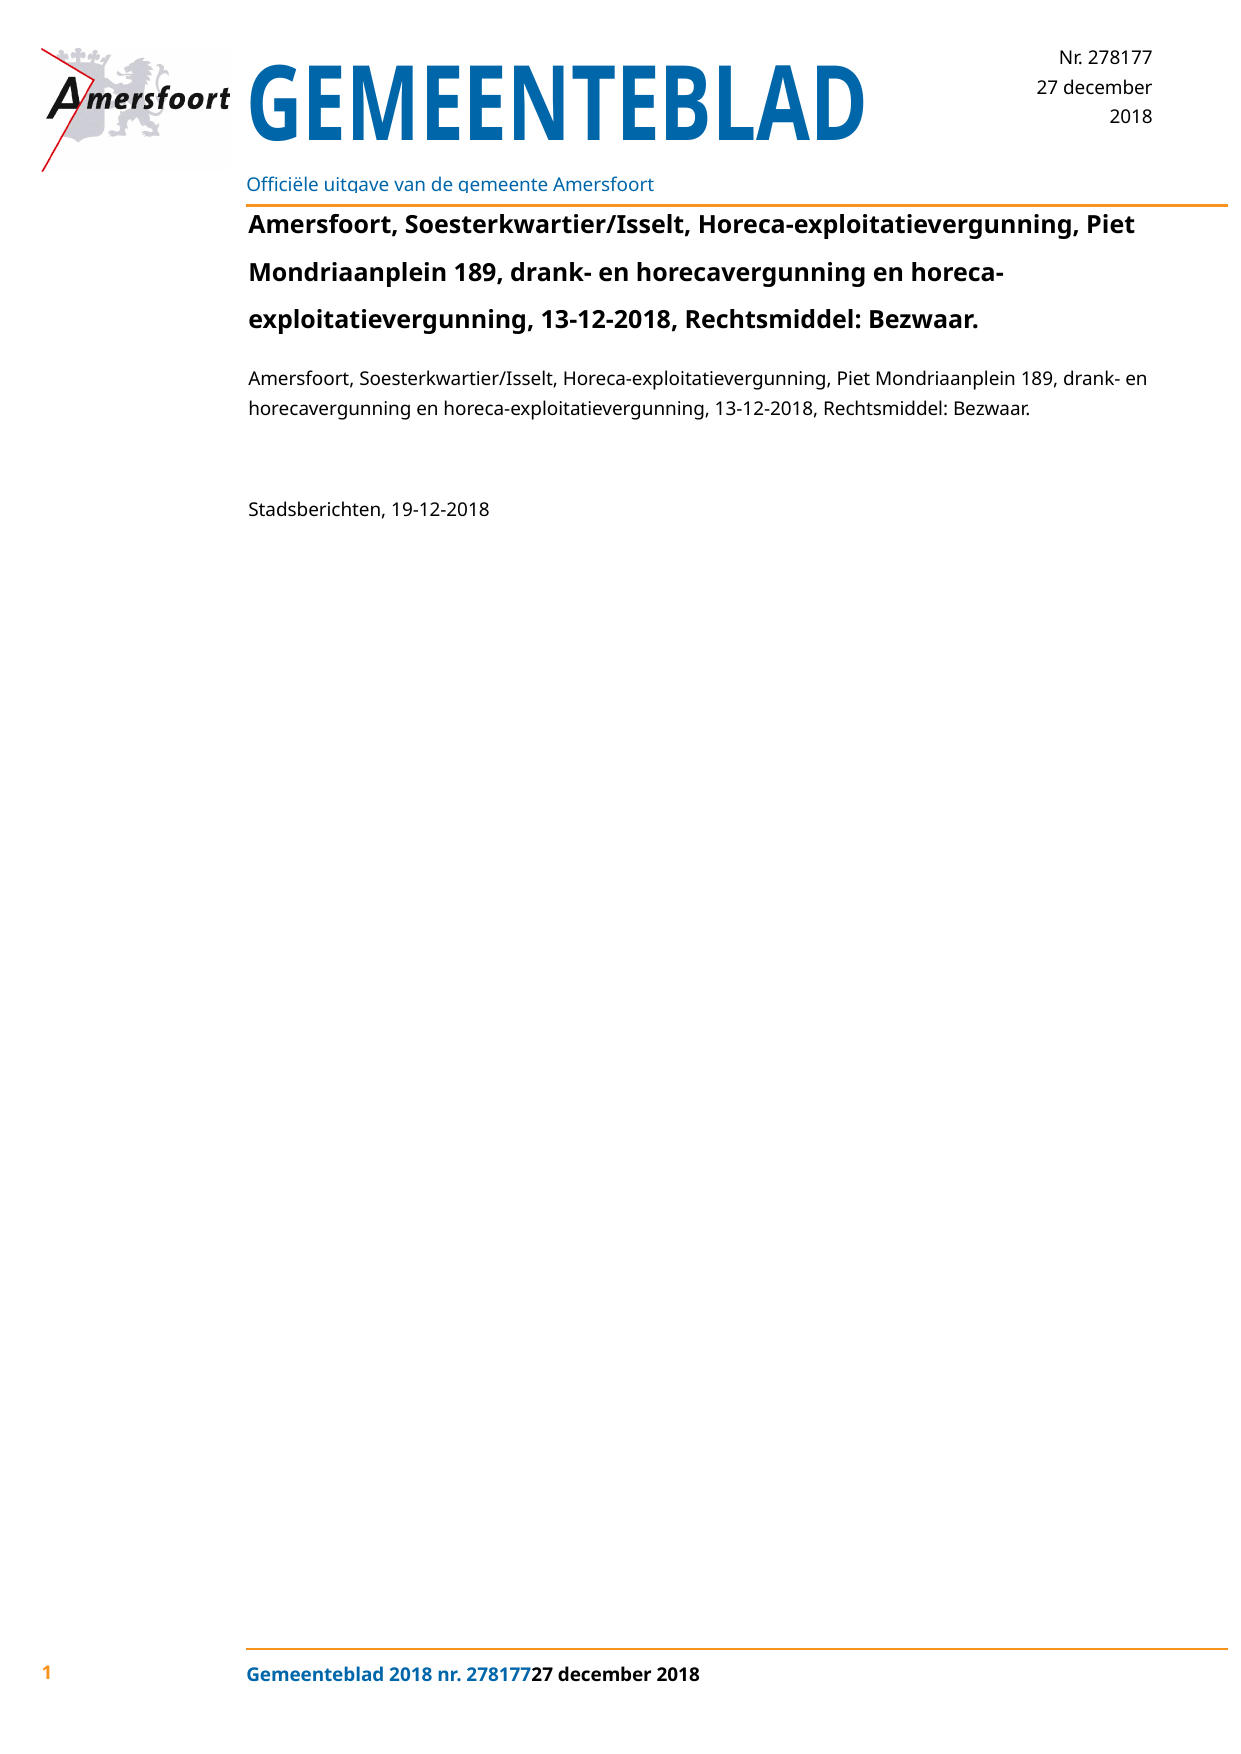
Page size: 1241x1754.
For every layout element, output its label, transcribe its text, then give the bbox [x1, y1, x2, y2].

picture [41, 47, 231, 172]
text Stadsberichten, 19-12-2018 [248, 496, 1152, 522]
text Amersfoort, Soesterkwartier/Isselt, Horeca-exploitatievergunning, Piet Mondriaanplein 189, drank- en horecavergunning en horeca-exploitatievergunning, 13-12-2018, Rechtsmiddel: Bezwaar. [248, 366, 1152, 421]
text Amersfoort, Soesterkwartier/Isselt, Horeca-exploitatievergunning, Piet Mondriaanplein 189, drank- en horecavergunning en horeca-exploitatievergunning, 13-12-2018, Rechtsmiddel: Bezwaar. [248, 207, 1152, 336]
